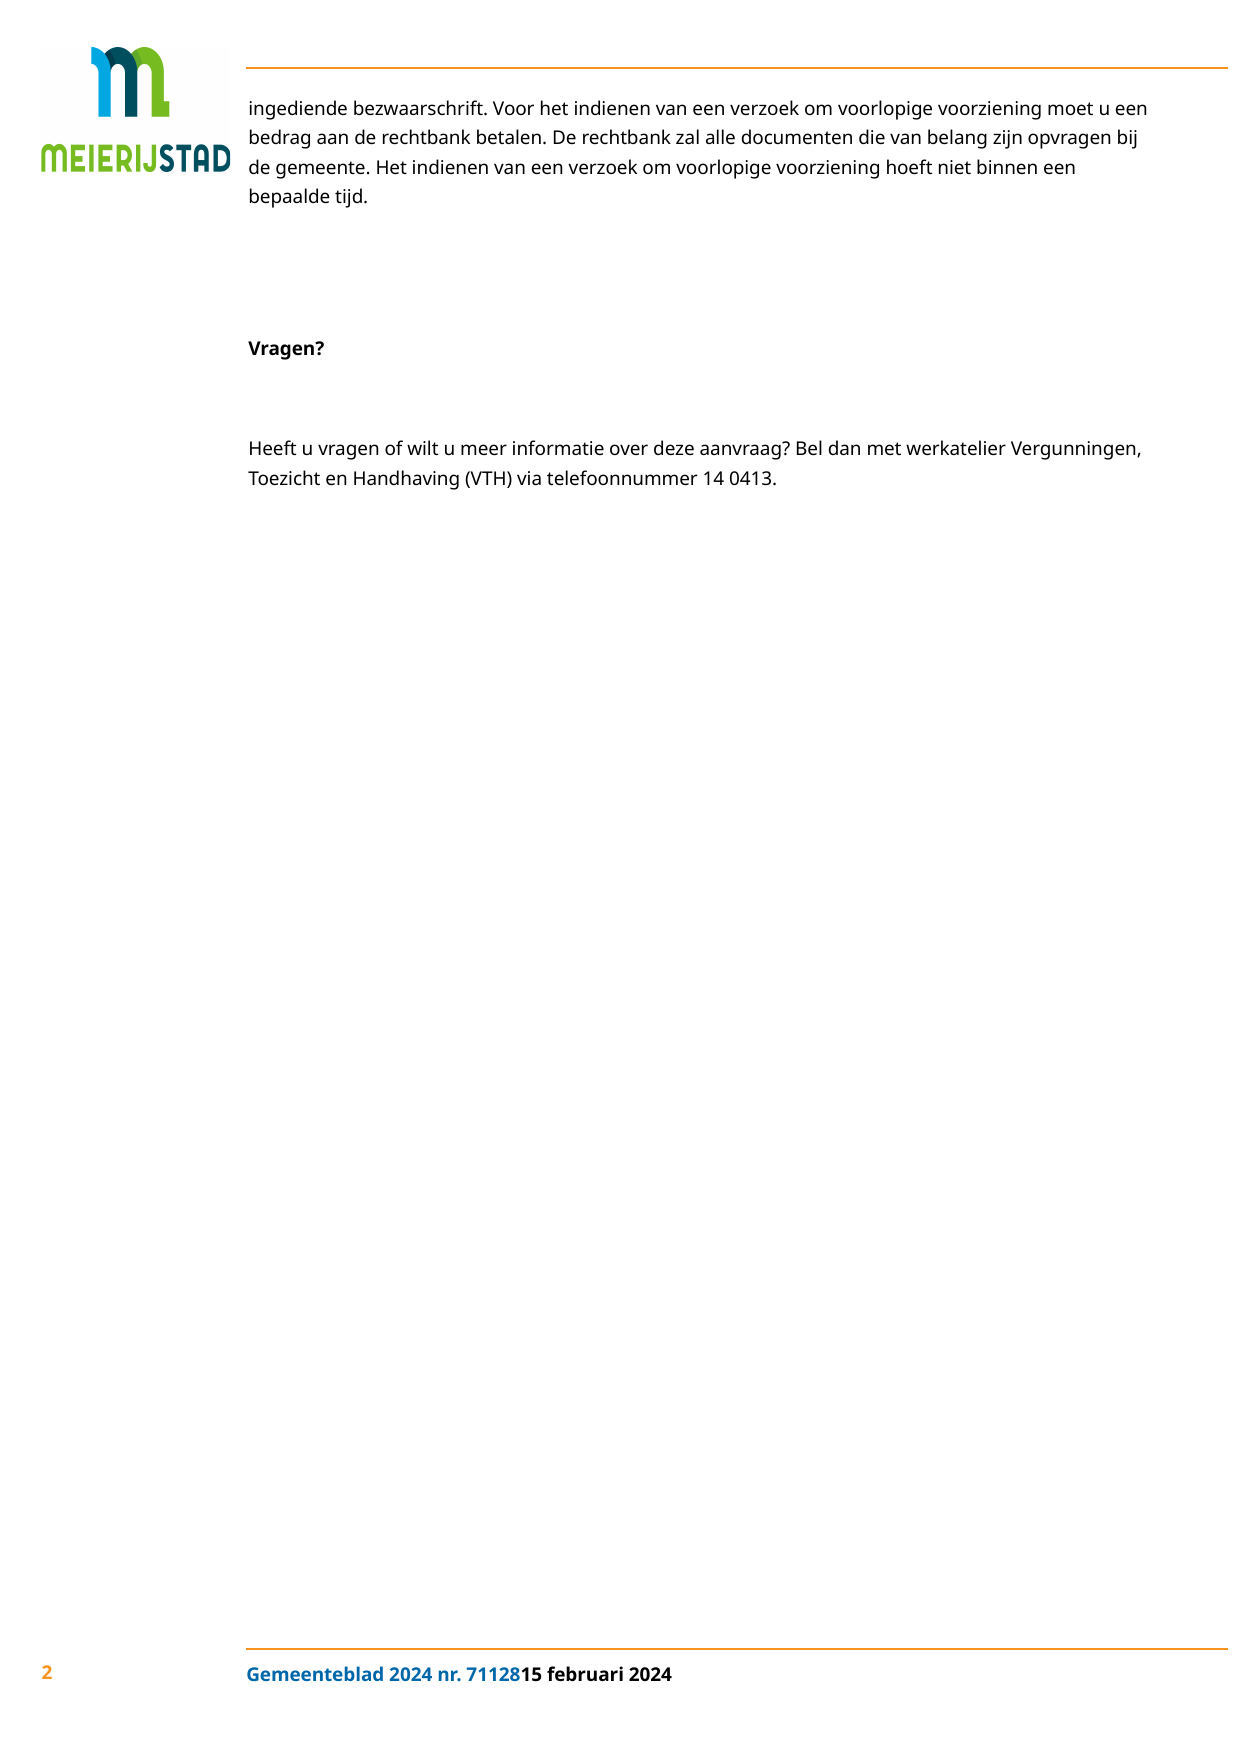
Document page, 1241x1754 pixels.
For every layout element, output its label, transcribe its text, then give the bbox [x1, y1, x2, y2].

text ingediende bezwaarschrift. Voor het indienen van een verzoek om voorlopige voorziening moet u een bedrag aan de rechtbank betalen. De rechtbank zal alle documenten die van belang zijn opvragen bij de gemeente. Het indienen van een verzoek om voorlopige voorziening hoeft niet binnen een bepaalde tijd. [248, 95, 1152, 209]
text Vragen? [248, 335, 1152, 361]
text Heeft u vragen of wilt u meer informatie over deze aanvraag? Bel dan met werkatelier Vergunningen, Toezicht en Handhaving (VTH) via telefoonnummer 14 0413. [248, 436, 1152, 491]
picture [41, 47, 231, 172]
